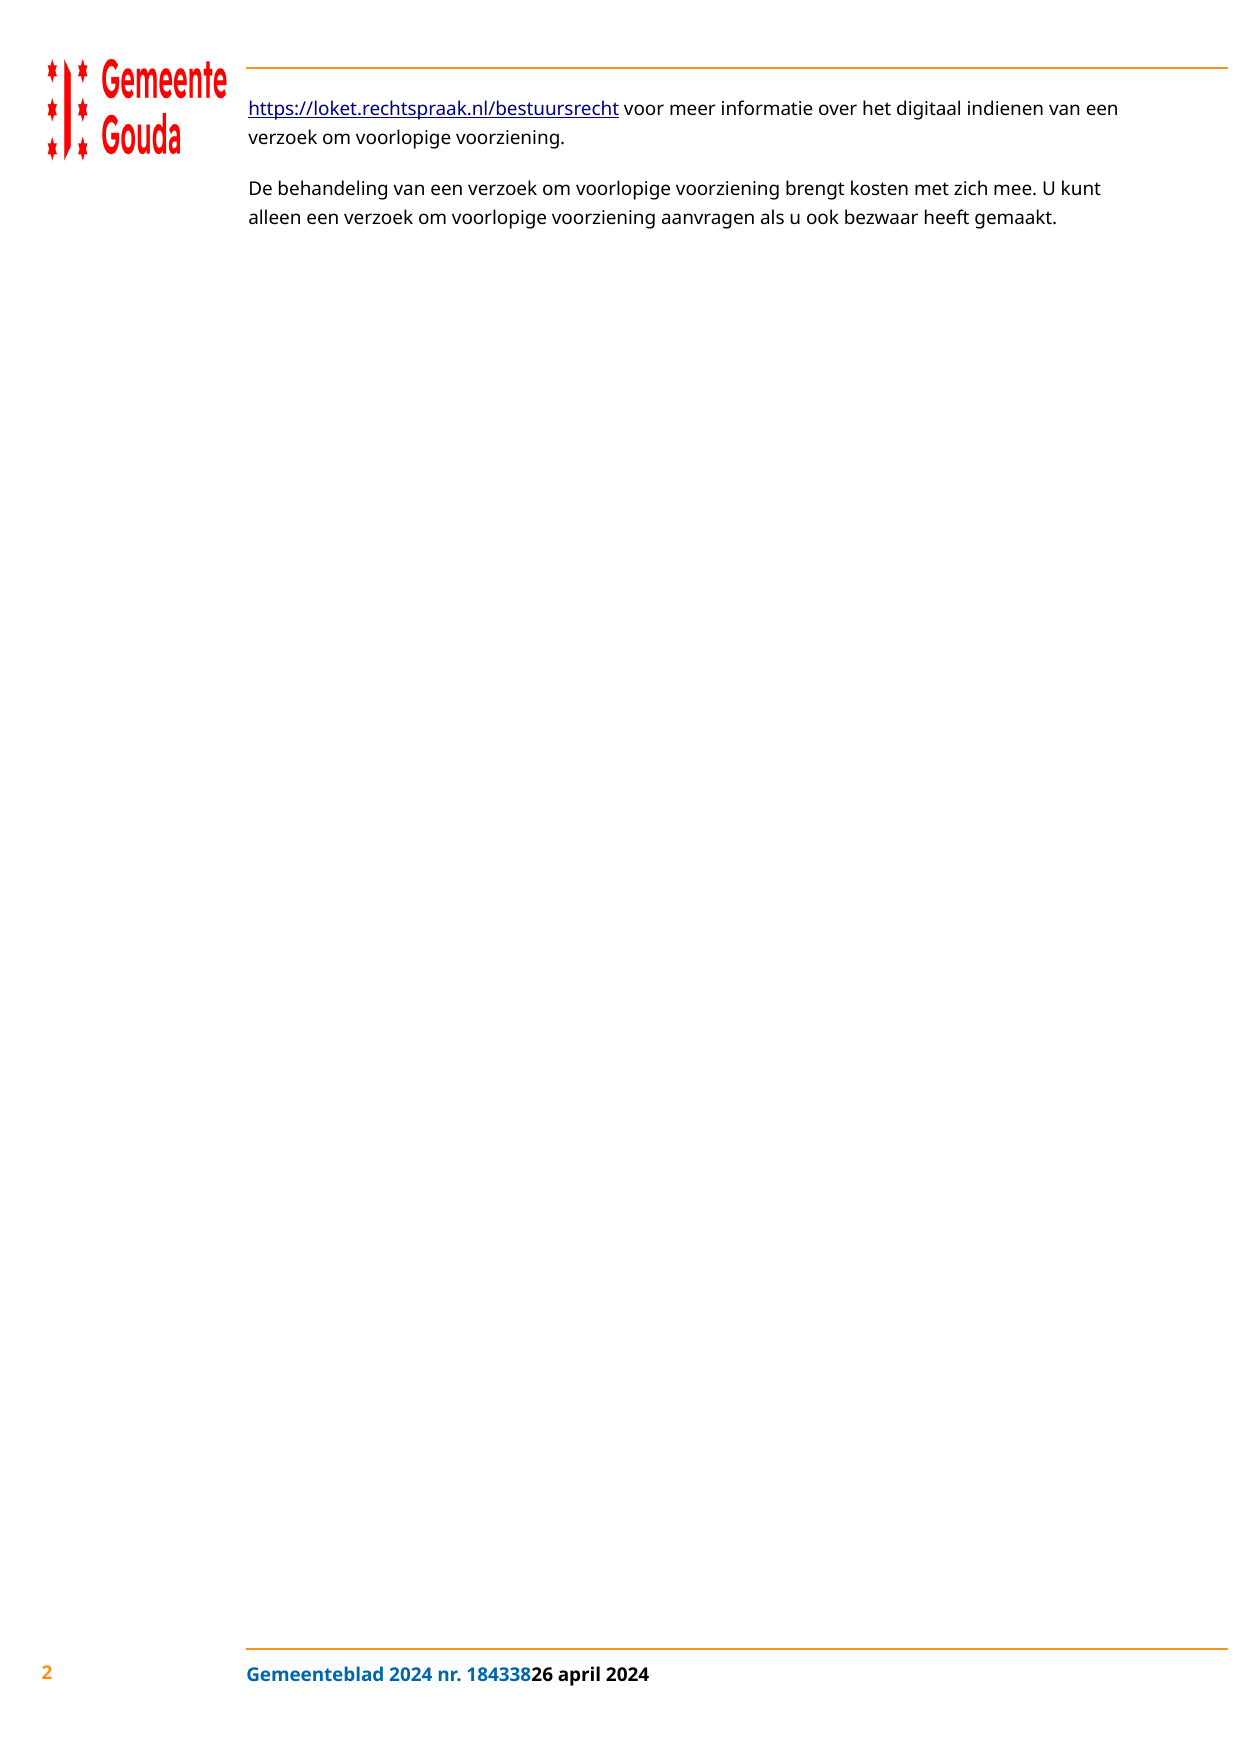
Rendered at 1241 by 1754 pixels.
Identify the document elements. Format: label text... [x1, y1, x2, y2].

text https://loket.rechtspraak.nl/bestuursrecht voor meer informatie over het digitaal indienen van een verzoek om voorlopige voorziening. [248, 95, 1152, 150]
picture [41, 47, 231, 172]
text De behandeling van een verzoek om voorlopige voorziening brengt kosten met zich mee. U kunt alleen een verzoek om voorlopige voorziening aanvragen als u ook bezwaar heeft gemaakt. [248, 175, 1152, 230]
